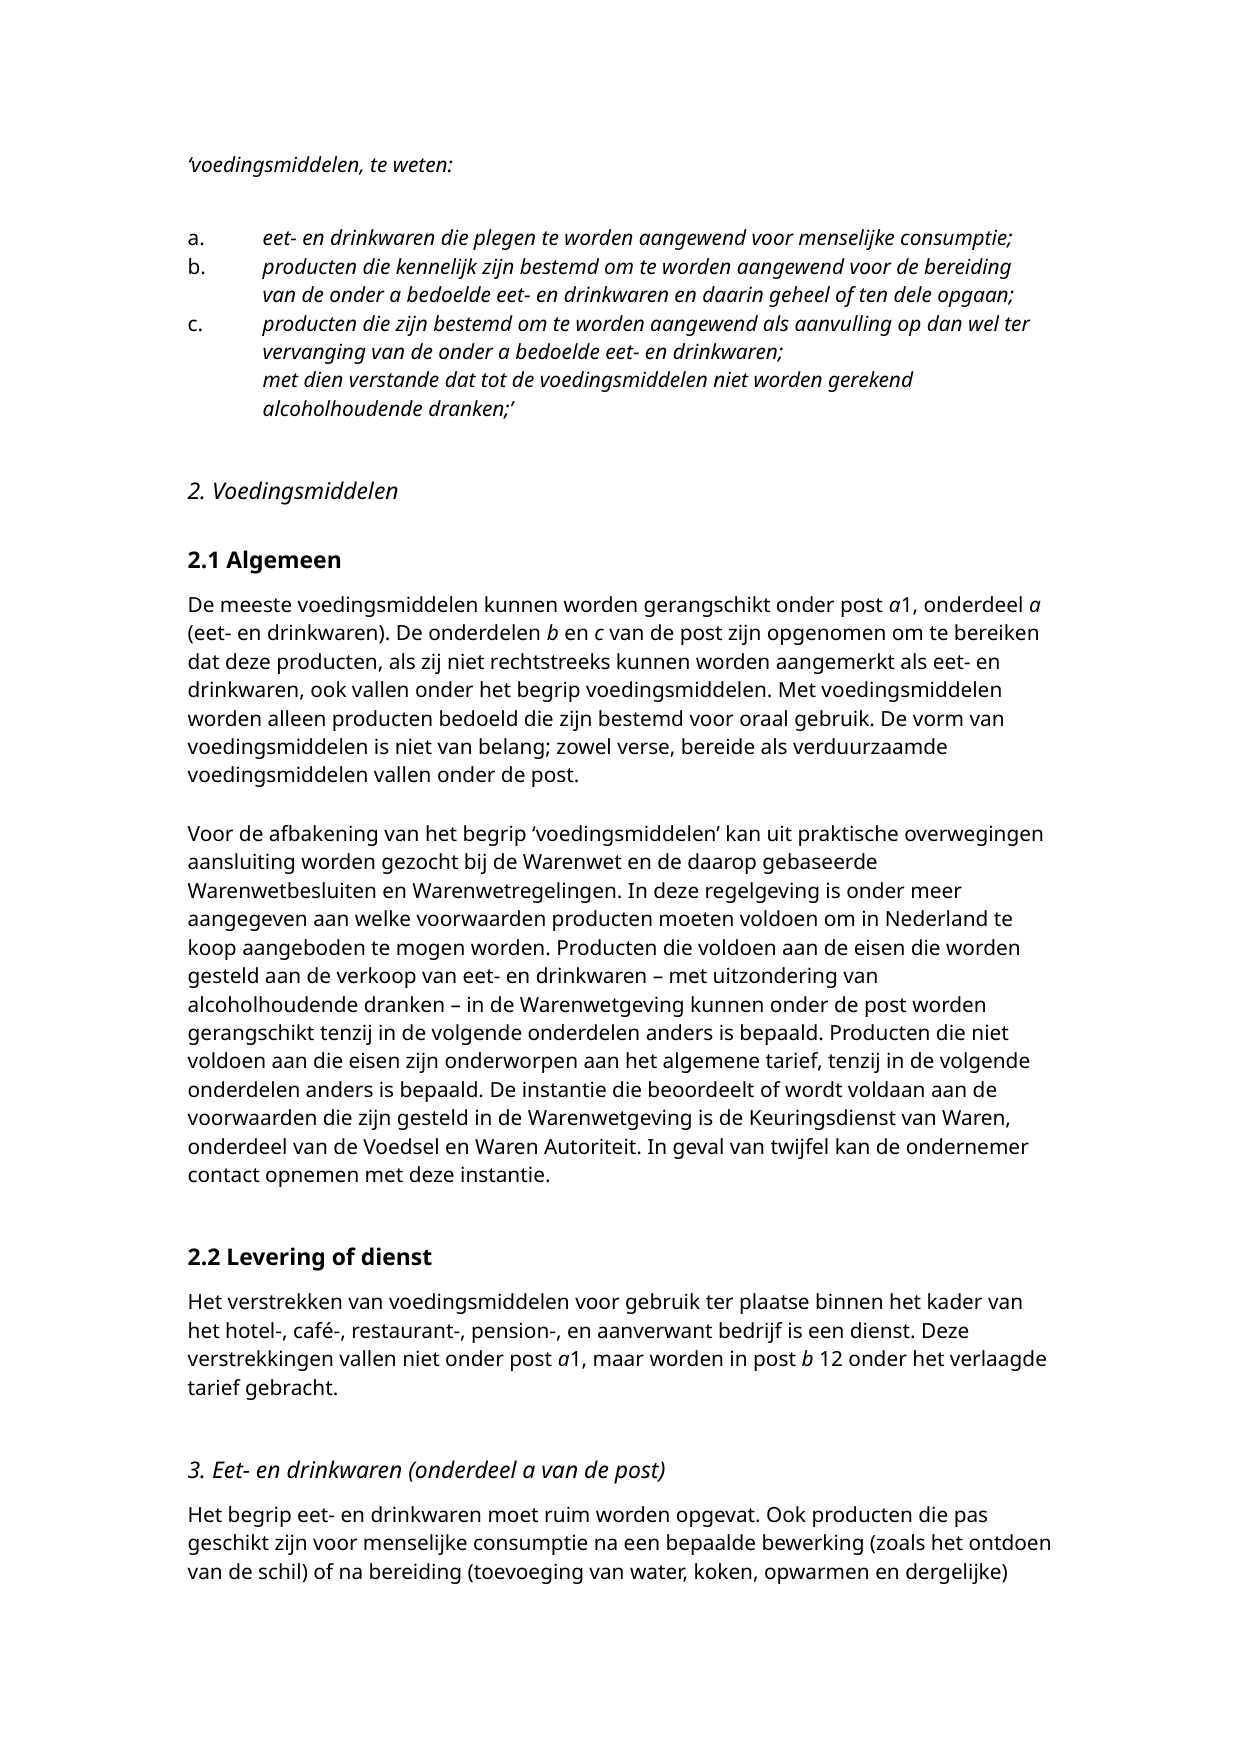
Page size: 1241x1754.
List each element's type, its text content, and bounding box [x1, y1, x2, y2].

text Het begrip eet- en drinkwaren moet ruim worden opgevat. Ook producten die pas geschikt zijn voor menselijke consumptie na een bepaalde bewerking (zoals het ontdoen van de schil) of na bereiding (toevoeging van water, koken, opwarmen en dergelijke) [187, 1500, 1053, 1585]
subtitle 2.1 Algemeen [187, 544, 1053, 575]
list producten die zijn bestemd om te worden aangewend als aanvulling op dan wel ter vervanging van de onder a bedoelde eet- en drinkwaren; [187, 309, 1053, 366]
subtitle 3. Eet- en drinkwaren (onderdeel a van de post) [187, 1454, 1053, 1485]
text ‘voedingsmiddelen, te weten: [187, 150, 1053, 178]
list eet- en drinkwaren die plegen te worden aangewend voor menselijke consumptie; [187, 223, 1053, 252]
text Het verstrekken van voedingsmiddelen voor gebruik ter plaatse binnen het kader van het hotel-, café-, restaurant-, pension-, en aanverwant bedrijf is een dienst. Deze verstrekkingen vallen niet onder post a1, maar worden in post b 12 onder het verlaagde tarief gebracht. [187, 1287, 1053, 1401]
text Voor de afbakening van het begrip ‘voedingsmiddelen’ kan uit praktische overwegingen aansluiting worden gezocht bij de Warenwet en de daarop gebaseerde Warenwetbesluiten en Warenwetregelingen. In deze regelgeving is onder meer aangegeven aan welke voorwaarden producten moeten voldoen om in Nederland te koop aangeboden te mogen worden. Producten die voldoen aan de eisen die worden gesteld aan de verkoop van eet- en drinkwaren – met uitzondering van alcoholhoudende dranken – in de Warenwetgeving kunnen onder de post worden gerangschikt tenzij in de volgende onderdelen anders is bepaald. Producten die niet voldoen aan die eisen zijn onderworpen aan het algemene tarief, tenzij in de volgende onderdelen anders is bepaald. De instantie die beoordeelt of wordt voldaan aan de voorwaarden die zijn gesteld in de Warenwetgeving is de Keuringsdienst van Waren, onderdeel van de Voedsel en Waren Autoriteit. In geval van twijfel kan de ondernemer contact opnemen met deze instantie. [187, 819, 1053, 1189]
list met dien verstande dat tot de voedingsmiddelen niet worden gerekend alcoholhoudende dranken;’ [187, 366, 1053, 422]
subtitle 2.2 Levering of dienst [187, 1241, 1053, 1272]
list producten die kennelijk zijn bestemd om te worden aangewend voor de bereiding van de onder a bedoelde eet- en drinkwaren en daarin geheel of ten dele opgaan; [187, 252, 1053, 309]
subtitle 2. Voedingsmiddelen [187, 475, 1053, 506]
text De meeste voedingsmiddelen kunnen worden gerangschikt onder post a1, onderdeel a (eet- en drinkwaren). De onderdelen b en c van de post zijn opgenomen om te bereiken dat deze producten, als zij niet rechtstreeks kunnen worden aangemerkt als eet- en drinkwaren, ook vallen onder het begrip voedingsmiddelen. Met voedingsmiddelen worden alleen producten bedoeld die zijn bestemd voor oraal gebruik. De vorm van voedingsmiddelen is niet van belang; zowel verse, bereide als verduurzaamde voedingsmiddelen vallen onder de post. [187, 590, 1053, 789]
